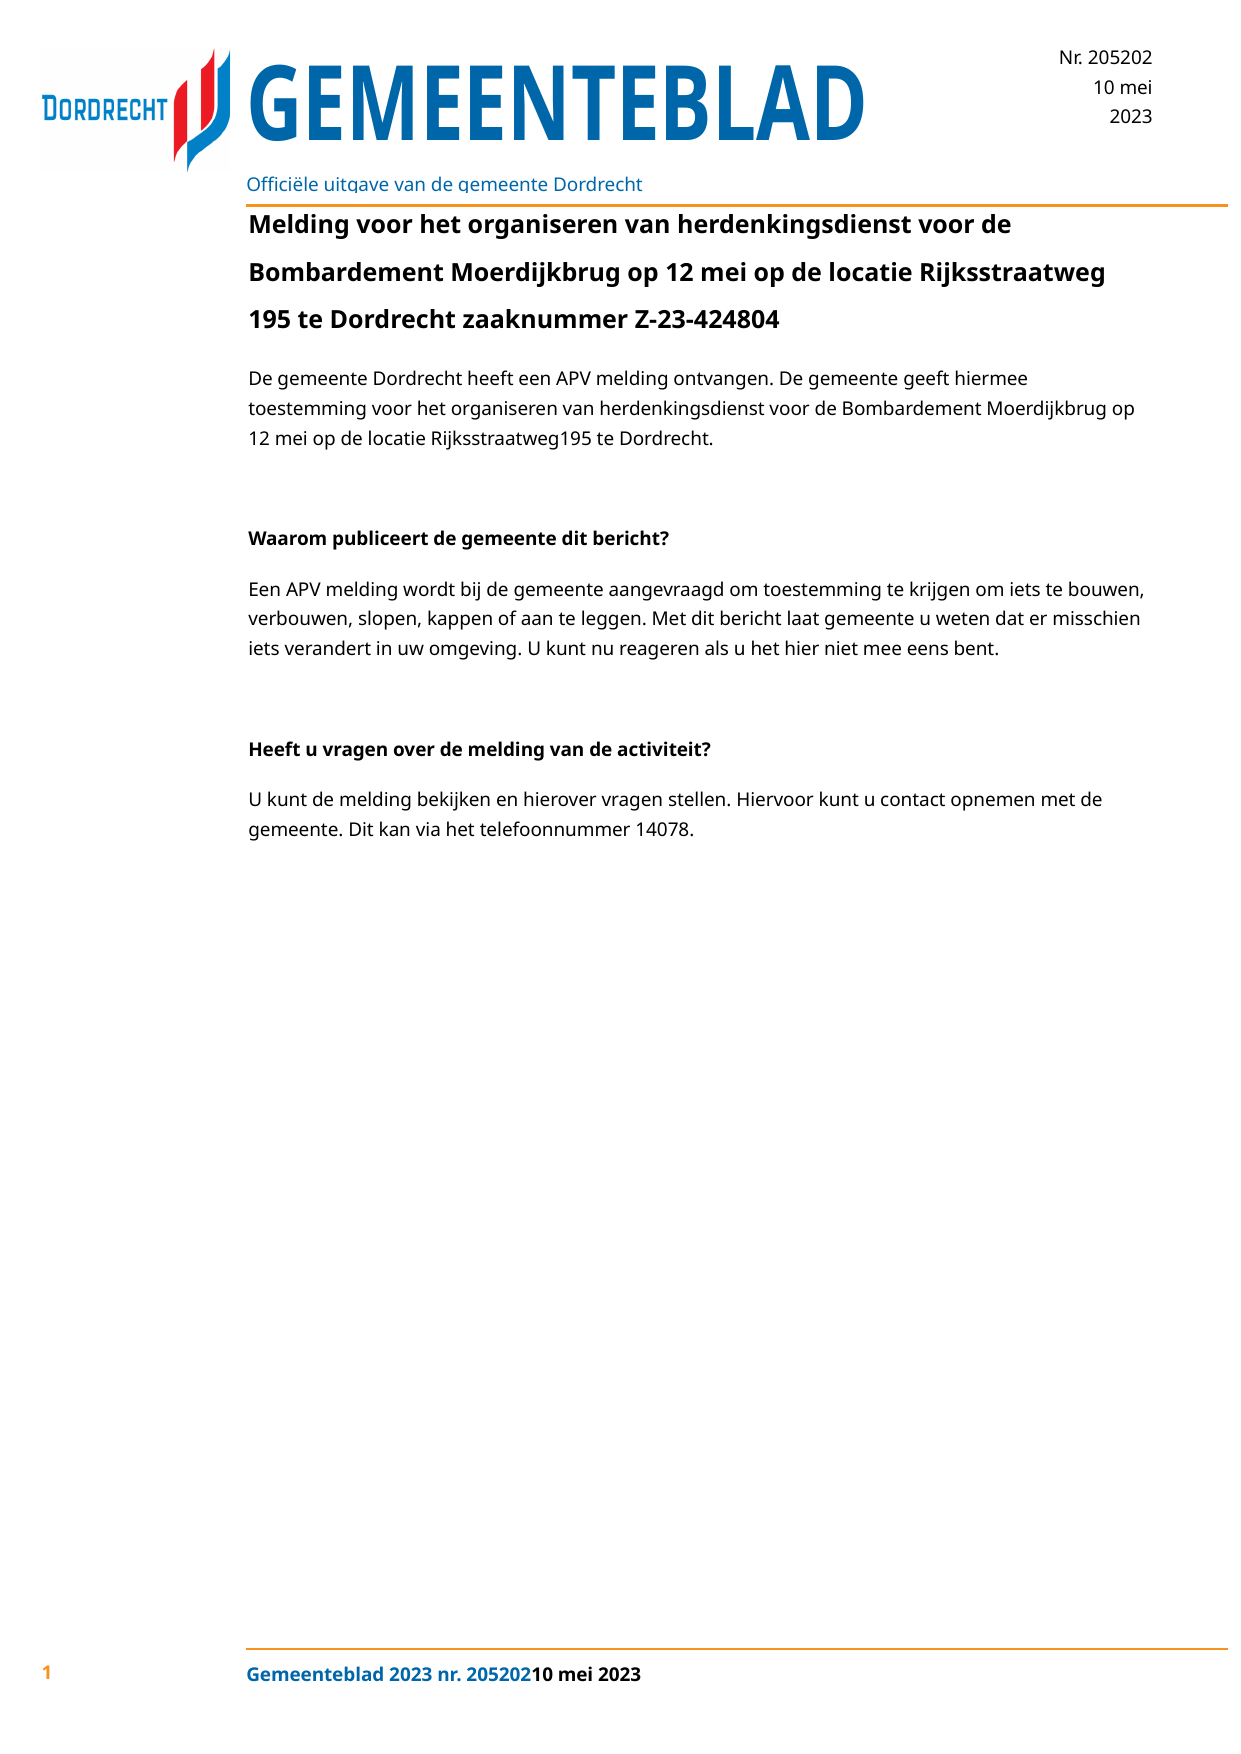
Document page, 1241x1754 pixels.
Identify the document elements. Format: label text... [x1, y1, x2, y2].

text Heeft u vragen over de melding van de activiteit? [248, 736, 1152, 762]
text Waarom publiceert de gemeente dit bericht? [248, 526, 1152, 551]
text U kunt de melding bekijken en hierover vragen stellen. Hiervoor kunt u contact opnemen met de gemeente. Dit kan via het telefoonnummer 14078. [248, 786, 1152, 842]
text De gemeente Dordrecht heeft een APV melding ontvangen. De gemeente geeft hiermee toestemming voor het organiseren van herdenkingsdienst voor de Bombardement Moerdijkbrug op 12 mei op de locatie Rijksstraatweg195 te Dordrecht. [248, 366, 1152, 450]
picture [41, 47, 231, 172]
text Een APV melding wordt bij de gemeente aangevraagd om toestemming te krijgen om iets te bouwen, verbouwen, slopen, kappen of aan te leggen. Met dit bericht laat gemeente u weten dat er misschien iets verandert in uw omgeving. U kunt nu reageren als u het hier niet mee eens bent. [248, 576, 1152, 661]
text Melding voor het organiseren van herdenkingsdienst voor de Bombardement Moerdijkbrug op 12 mei op de locatie Rijksstraatweg 195 te Dordrecht zaaknummer Z-23-424804 [248, 207, 1152, 336]
